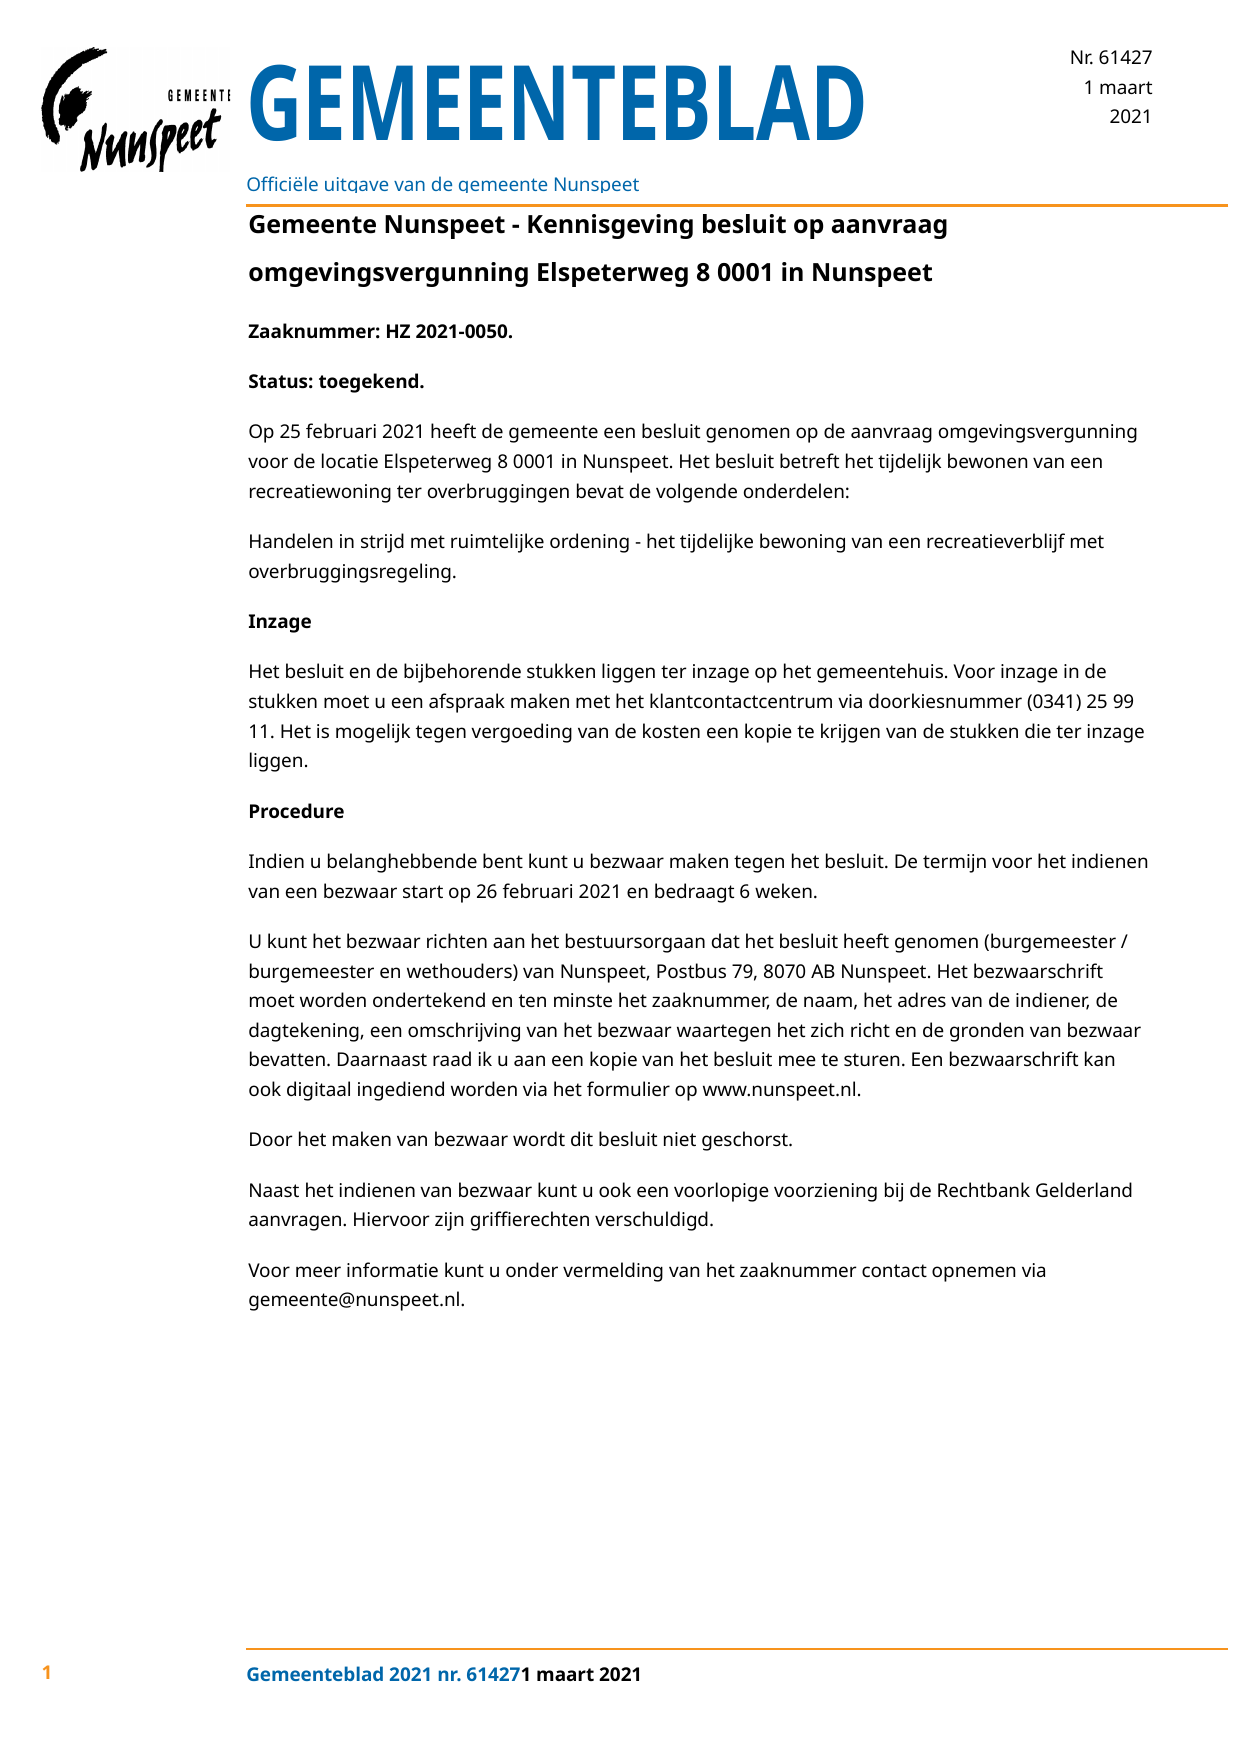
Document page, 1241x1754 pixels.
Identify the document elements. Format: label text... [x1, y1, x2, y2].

text Het besluit en de bijbehorende stukken liggen ter inzage op het gemeentehuis. Voor inzage in de stukken moet u een afspraak maken met het klantcontactcentrum via doorkiesnummer (0341) 25 99 11. Het is mogelijk tegen vergoeding van de kosten een kopie te krijgen van de stukken die ter inzage liggen. [248, 659, 1152, 773]
picture [41, 47, 231, 172]
text Status: toegekend. [248, 368, 1152, 394]
text Gemeente Nunspeet - Kennisgeving besluit op aanvraag omgevingsvergunning Elspeterweg 8 0001 in Nunspeet [248, 207, 1152, 288]
text Zaaknummer: HZ 2021-0050. [248, 318, 1152, 344]
text Voor meer informatie kunt u onder vermelding van het zaaknummer contact opnemen via gemeente@nunspeet.nl. [248, 1257, 1152, 1312]
text Handelen in strijd met ruimtelijke ordening - het tijdelijke bewoning van een recreatieverblijf met overbruggingsregeling. [248, 528, 1152, 584]
text U kunt het bezwaar richten aan het bestuursorgaan dat het besluit heeft genomen (burgemeester / burgemeester en wethouders) van Nunspeet, Postbus 79, 8070 AB Nunspeet. Het bezwaarschrift moet worden ondertekend en ten minste het zaaknummer, de naam, het adres van de indiener, de dagtekening, een omschrijving van het bezwaar waartegen het zich richt en de gronden van bezwaar bevatten. Daarnaast raad ik u aan een kopie van het besluit mee te sturen. Een bezwaarschrift kan ook digitaal ingediend worden via het formulier op www.nunspeet.nl. [248, 928, 1152, 1102]
text Procedure [248, 798, 1152, 824]
text Naast het indienen van bezwaar kunt u ook een voorlopige voorziening bij de Rechtbank Gelderland aanvragen. Hiervoor zijn griffierechten verschuldigd. [248, 1177, 1152, 1232]
text Indien u belanghebbende bent kunt u bezwaar maken tegen het besluit. De termijn voor het indienen van een bezwaar start op 26 februari 2021 en bedraagt 6 weken. [248, 848, 1152, 904]
text Door het maken van bezwaar wordt dit besluit niet geschorst. [248, 1127, 1152, 1152]
text Op 25 februari 2021 heeft de gemeente een besluit genomen op de aanvraag omgevingsvergunning voor de locatie Elspeterweg 8 0001 in Nunspeet. Het besluit betreft het tijdelijk bewonen van een recreatiewoning ter overbruggingen bevat de volgende onderdelen: [248, 419, 1152, 504]
text Inzage [248, 608, 1152, 634]
